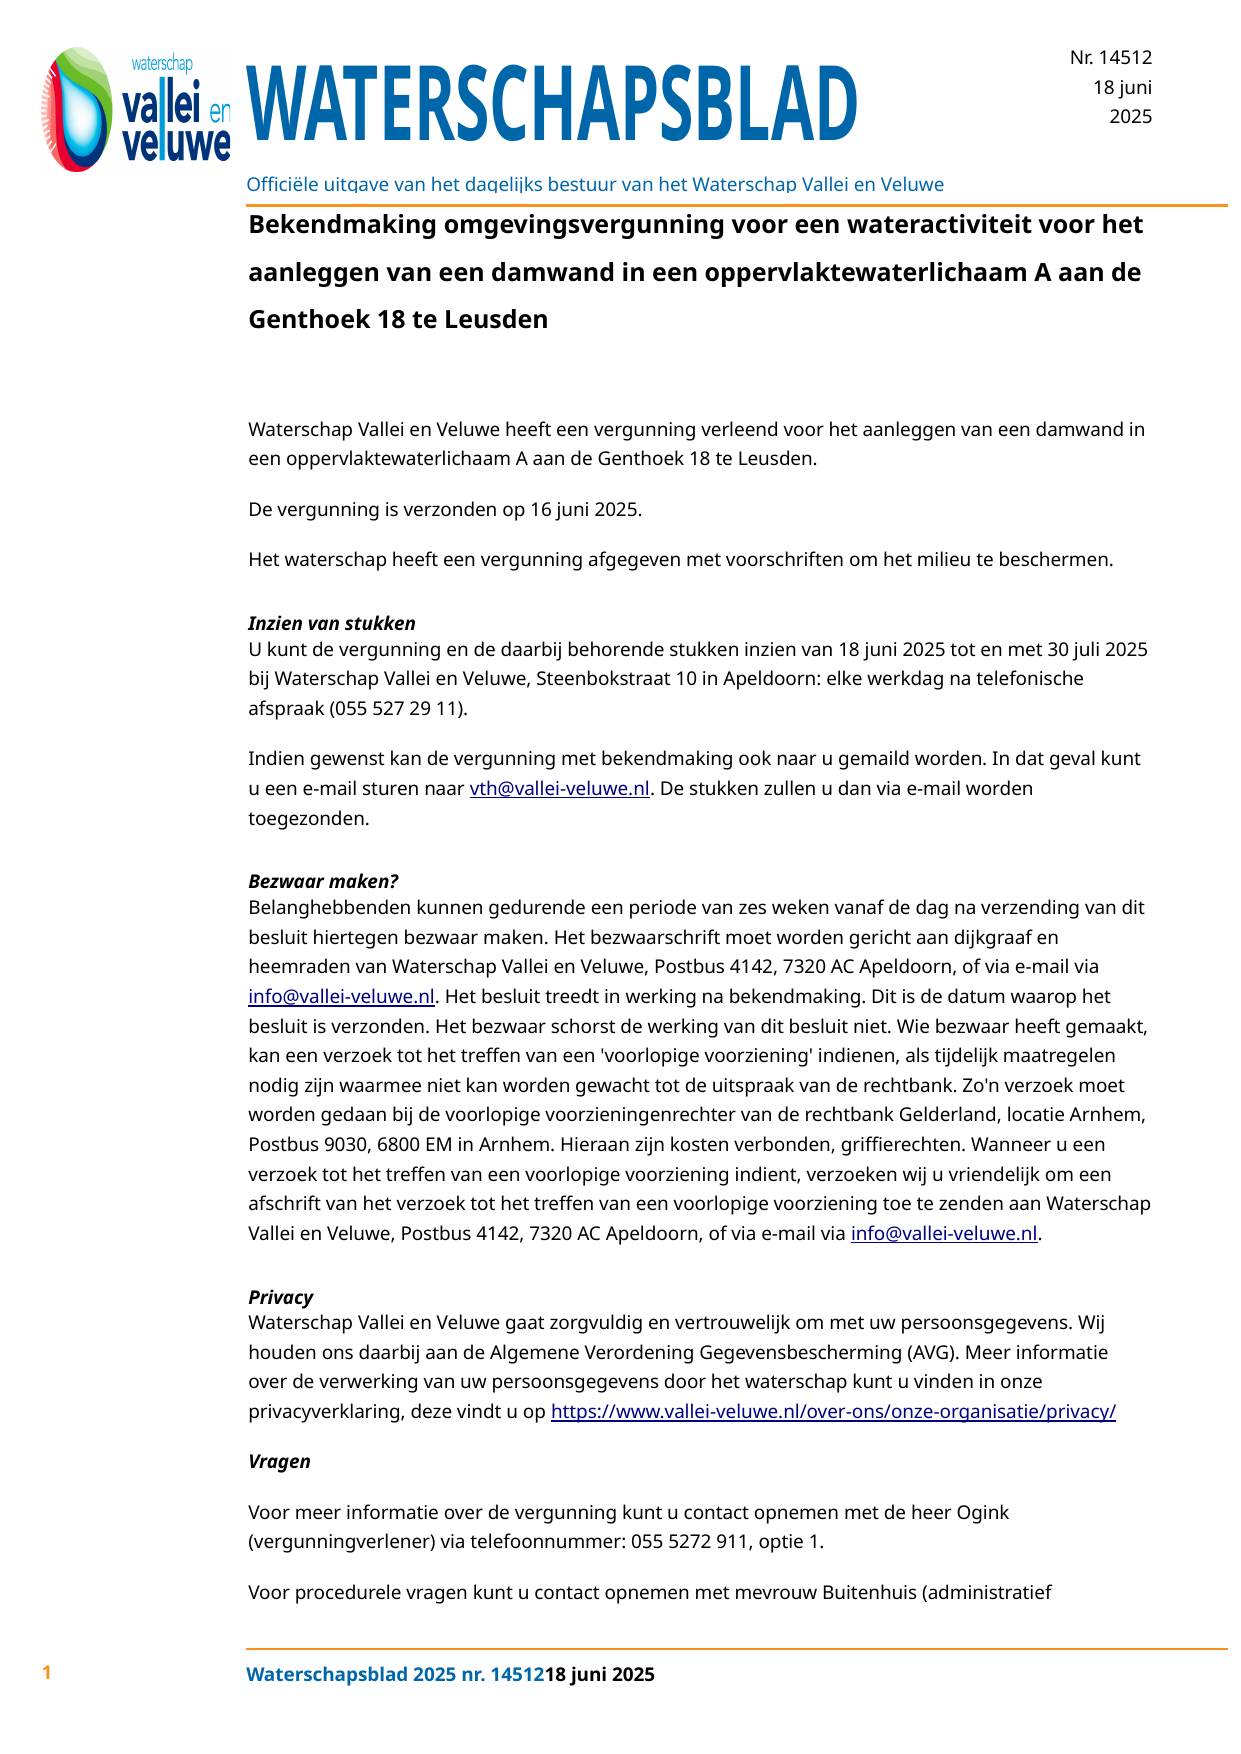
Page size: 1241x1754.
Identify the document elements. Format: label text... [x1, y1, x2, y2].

text Belanghebbenden kunnen gedurende een periode van zes weken vanaf de dag na verzending van dit besluit hiertegen bezwaar maken. Het bezwaarschrift moet worden gericht aan dijkgraaf en heemraden van Waterschap Vallei en Veluwe, Postbus 4142, 7320 AC Apeldoorn, of via e-mail via info@vallei-veluwe.nl. Het besluit treedt in werking na bekendmaking. Dit is de datum waarop het besluit is verzonden. Het bezwaar schorst de werking van dit besluit niet. Wie bezwaar heeft gemaakt, kan een verzoek tot het treffen van een 'voorlopige voorziening' indienen, als tijdelijk maatregelen nodig zijn waarmee niet kan worden gewacht tot de uitspraak van de rechtbank. Zo'n verzoek moet worden gedaan bij de voorlopige voorzieningenrechter van de rechtbank Gelderland, locatie Arnhem, Postbus 9030, 6800 EM in Arnhem. Hieraan zijn kosten verbonden, griffierechten. Wanneer u een verzoek tot het treffen van een voorlopige voorziening indient, verzoeken wij u vriendelijk om een afschrift van het verzoek tot het treffen van een voorlopige voorziening toe te zenden aan Waterschap Vallei en Veluwe, Postbus 4142, 7320 AC Apeldoorn, of via e-mail via info@vallei-veluwe.nl. [248, 894, 1152, 1246]
text Bekendmaking omgevingsvergunning voor een wateractiviteit voor het aanleggen van een damwand in een oppervlaktewaterlichaam A aan de Genthoek 18 te Leusden [248, 207, 1152, 336]
text Indien gewenst kan de vergunning met bekendmaking ook naar u gemaild worden. In dat geval kunt u een e-mail sturen naar vth@vallei-veluwe.nl. De stukken zullen u dan via e-mail worden toegezonden. [248, 746, 1152, 831]
picture [41, 47, 231, 172]
text Privacy [248, 1284, 1152, 1309]
text U kunt de vergunning en de daarbij behorende stukken inzien van 18 juni 2025 tot en met 30 juli 2025 bij Waterschap Vallei en Veluwe, Steenbokstraat 10 in Apeldoorn: elke werkdag na telefonische afspraak (055 527 29 11). [248, 636, 1152, 721]
text Bezwaar maken? [248, 869, 1152, 894]
text Waterschap Vallei en Veluwe gaat zorgvuldig en vertrouwelijk om met uw persoonsgegevens. Wij houden ons daarbij aan de Algemene Verordening Gegevensbescherming (AVG). Meer informatie over de verwerking van uw persoonsgegevens door het waterschap kunt u vinden in onze privacyverklaring, deze vindt u op https://www.vallei-veluwe.nl/over-ons/onze-organisatie/privacy/ [248, 1309, 1152, 1424]
text Voor meer informatie over de vergunning kunt u contact opnemen met de heer Ogink (vergunningverlener) via telefoonnummer: 055 5272 911, optie 1. [248, 1499, 1152, 1554]
text Voor procedurele vragen kunt u contact opnemen met mevrouw Buitenhuis (administratief [248, 1579, 1152, 1605]
text Inzien van stukken [248, 610, 1152, 636]
text Vragen [248, 1449, 1152, 1474]
text Waterschap Vallei en Veluwe heeft een vergunning verleend voor het aanleggen van een damwand in een oppervlaktewaterlichaam A aan de Genthoek 18 te Leusden. [248, 416, 1152, 471]
text Het waterschap heeft een vergunning afgegeven met voorschriften om het milieu te beschermen. [248, 546, 1152, 572]
text De vergunning is verzonden op 16 juni 2025. [248, 496, 1152, 522]
